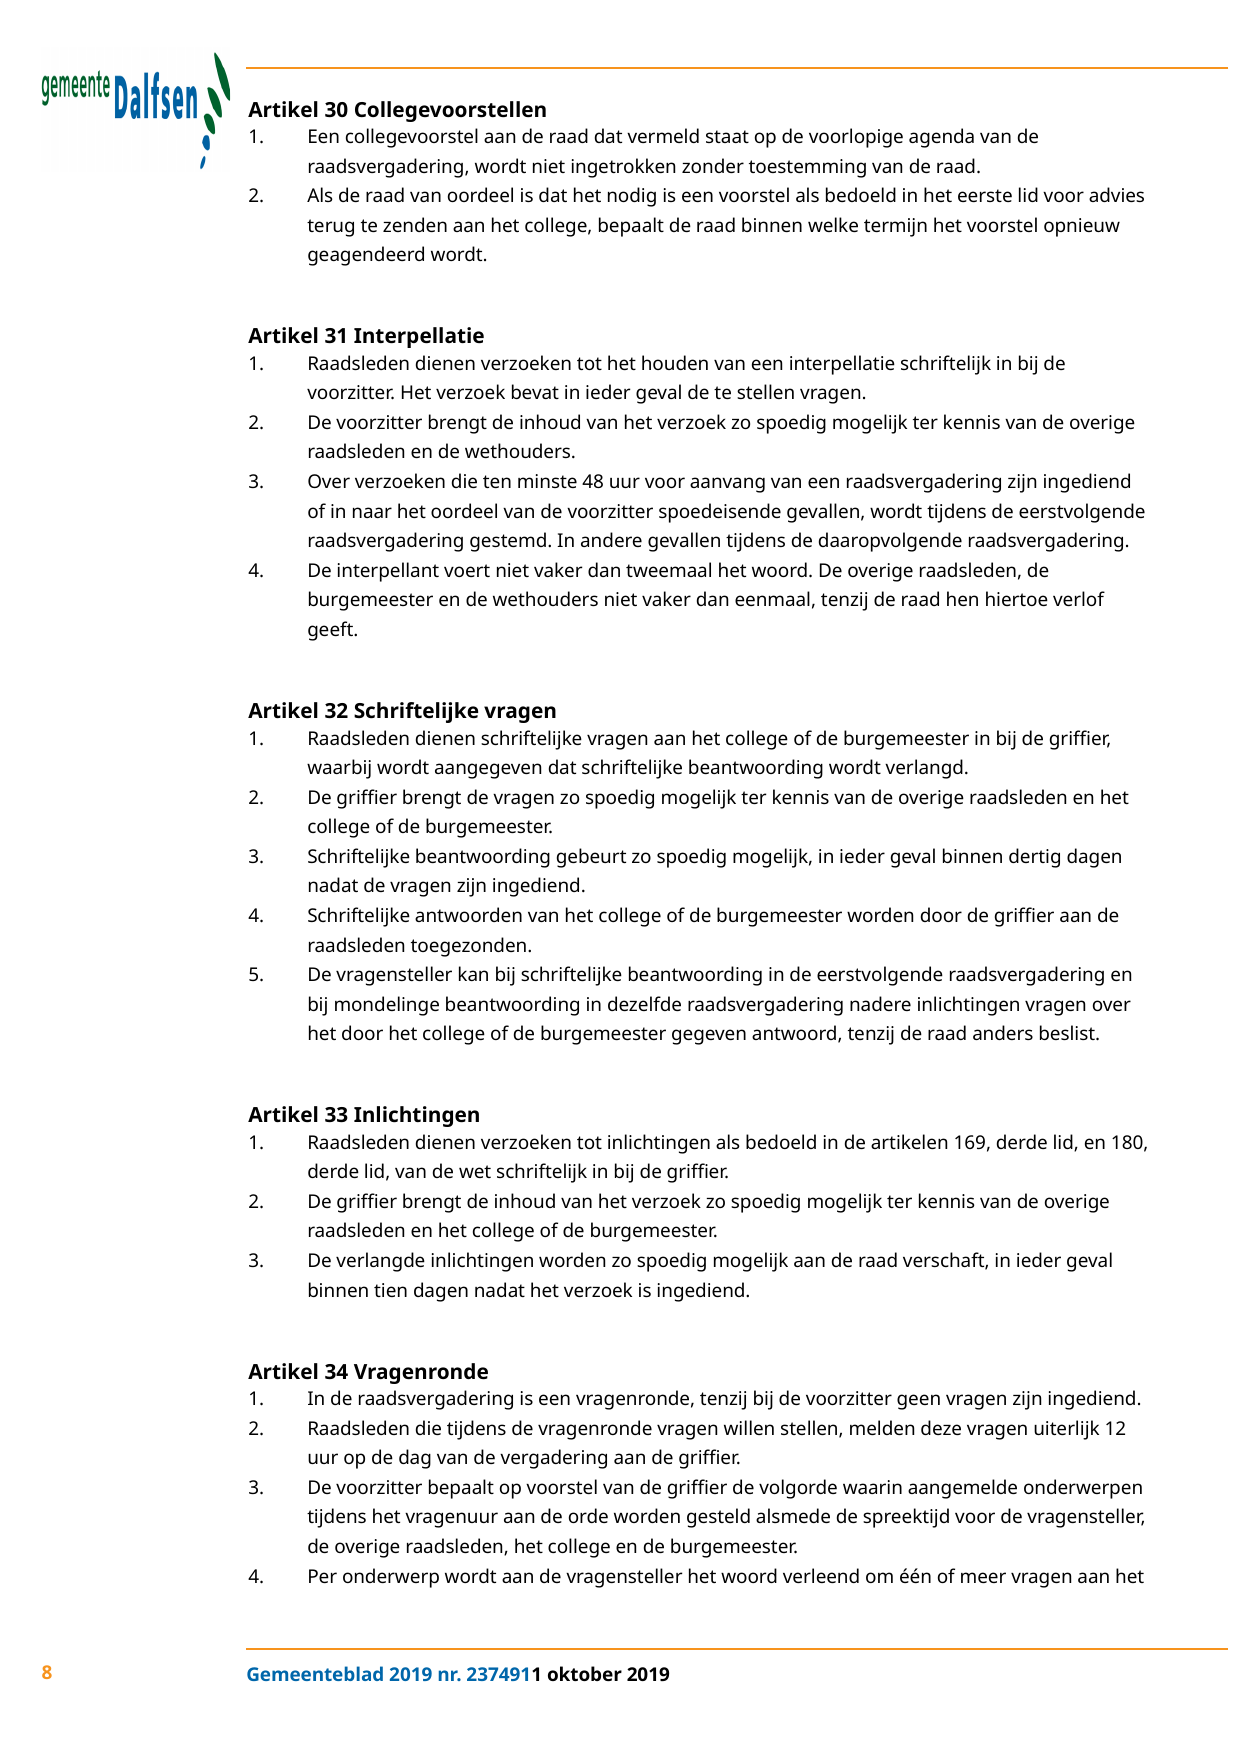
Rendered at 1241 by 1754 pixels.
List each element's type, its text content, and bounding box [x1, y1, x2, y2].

list De voorzitter brengt de inhoud van het verzoek zo spoedig mogelijk ter kennis van de overige raadsleden en de wethouders. [248, 409, 1152, 464]
list Raadsleden dienen verzoeken tot inlichtingen als bedoeld in de artikelen 169, derde lid, en 180, derde lid, van de wet schriftelijk in bij de griffier. [248, 1129, 1152, 1184]
list Als de raad van oordeel is dat het nodig is een voorstel als bedoeld in het eerste lid voor advies terug te zenden aan het college, bepaalt de raad binnen welke termijn het voorstel opnieuw geagendeerd wordt. [248, 182, 1152, 267]
list Raadsleden dienen verzoeken tot het houden van een interpellatie schriftelijk in bij de voorzitter. Het verzoek bevat in ieder geval de te stellen vragen. [248, 350, 1152, 405]
text Artikel 32 Schriftelijke vragen [248, 696, 1152, 725]
list Schriftelijke beantwoording gebeurt zo spoedig mogelijk, in ieder geval binnen dertig dagen nadat de vragen zijn ingediend. [248, 843, 1152, 898]
text Artikel 33 Inlichtingen [248, 1101, 1152, 1129]
list Een collegevoorstel aan de raad dat vermeld staat op de voorlopige agenda van de raadsvergadering, wordt niet ingetrokken zonder toestemming van de raad. [248, 123, 1152, 178]
list De griffier brengt de vragen zo spoedig mogelijk ter kennis van de overige raadsleden en het college of de burgemeester. [248, 784, 1152, 839]
list In de raadsvergadering is een vragenronde, tenzij bij de voorzitter geen vragen zijn ingediend. [248, 1385, 1152, 1411]
list De griffier brengt de inhoud van het verzoek zo spoedig mogelijk ter kennis van de overige raadsleden en het college of de burgemeester. [248, 1188, 1152, 1243]
list De vragensteller kan bij schriftelijke beantwoording in de eerstvolgende raadsvergadering en bij mondelinge beantwoording in dezelfde raadsvergadering nadere inlichtingen vragen over het door het college of de burgemeester gegeven antwoord, tenzij de raad anders beslist. [248, 961, 1152, 1046]
list Over verzoeken die ten minste 48 uur voor aanvang van een raadsvergadering zijn ingediend of in naar het oordeel van de voorzitter spoedeisende gevallen, wordt tijdens de eerstvolgende raadsvergadering gestemd. In andere gevallen tijdens de daaropvolgende raadsvergadering. [248, 468, 1152, 553]
list De interpellant voert niet vaker dan tweemaal het woord. De overige raadsleden, de burgemeester en de wethouders niet vaker dan eenmaal, tenzij de raad hen hiertoe verlof geeft. [248, 557, 1152, 642]
picture [41, 47, 231, 172]
list Raadsleden die tijdens de vragenronde vragen willen stellen, melden deze vragen uiterlijk 12 uur op de dag van de vergadering aan de griffier. [248, 1415, 1152, 1470]
text Artikel 34 Vragenronde [248, 1357, 1152, 1385]
list De voorzitter bepaalt op voorstel van de griffier de volgorde waarin aangemelde onderwerpen tijdens het vragenuur aan de orde worden gesteld alsmede de spreektijd voor de vragensteller, de overige raadsleden, het college en de burgemeester. [248, 1474, 1152, 1559]
text Artikel 31 Interpellatie [248, 322, 1152, 350]
text Artikel 30 Collegevoorstellen [248, 95, 1152, 123]
list Per onderwerp wordt aan de vragensteller het woord verleend om één of meer vragen aan het [248, 1563, 1152, 1588]
list Schriftelijke antwoorden van het college of de burgemeester worden door de griffier aan de raadsleden toegezonden. [248, 902, 1152, 957]
list De verlangde inlichtingen worden zo spoedig mogelijk aan de raad verschaft, in ieder geval binnen tien dagen nadat het verzoek is ingediend. [248, 1247, 1152, 1303]
list Raadsleden dienen schriftelijke vragen aan het college of de burgemeester in bij de griffier, waarbij wordt aangegeven dat schriftelijke beantwoording wordt verlangd. [248, 725, 1152, 780]
